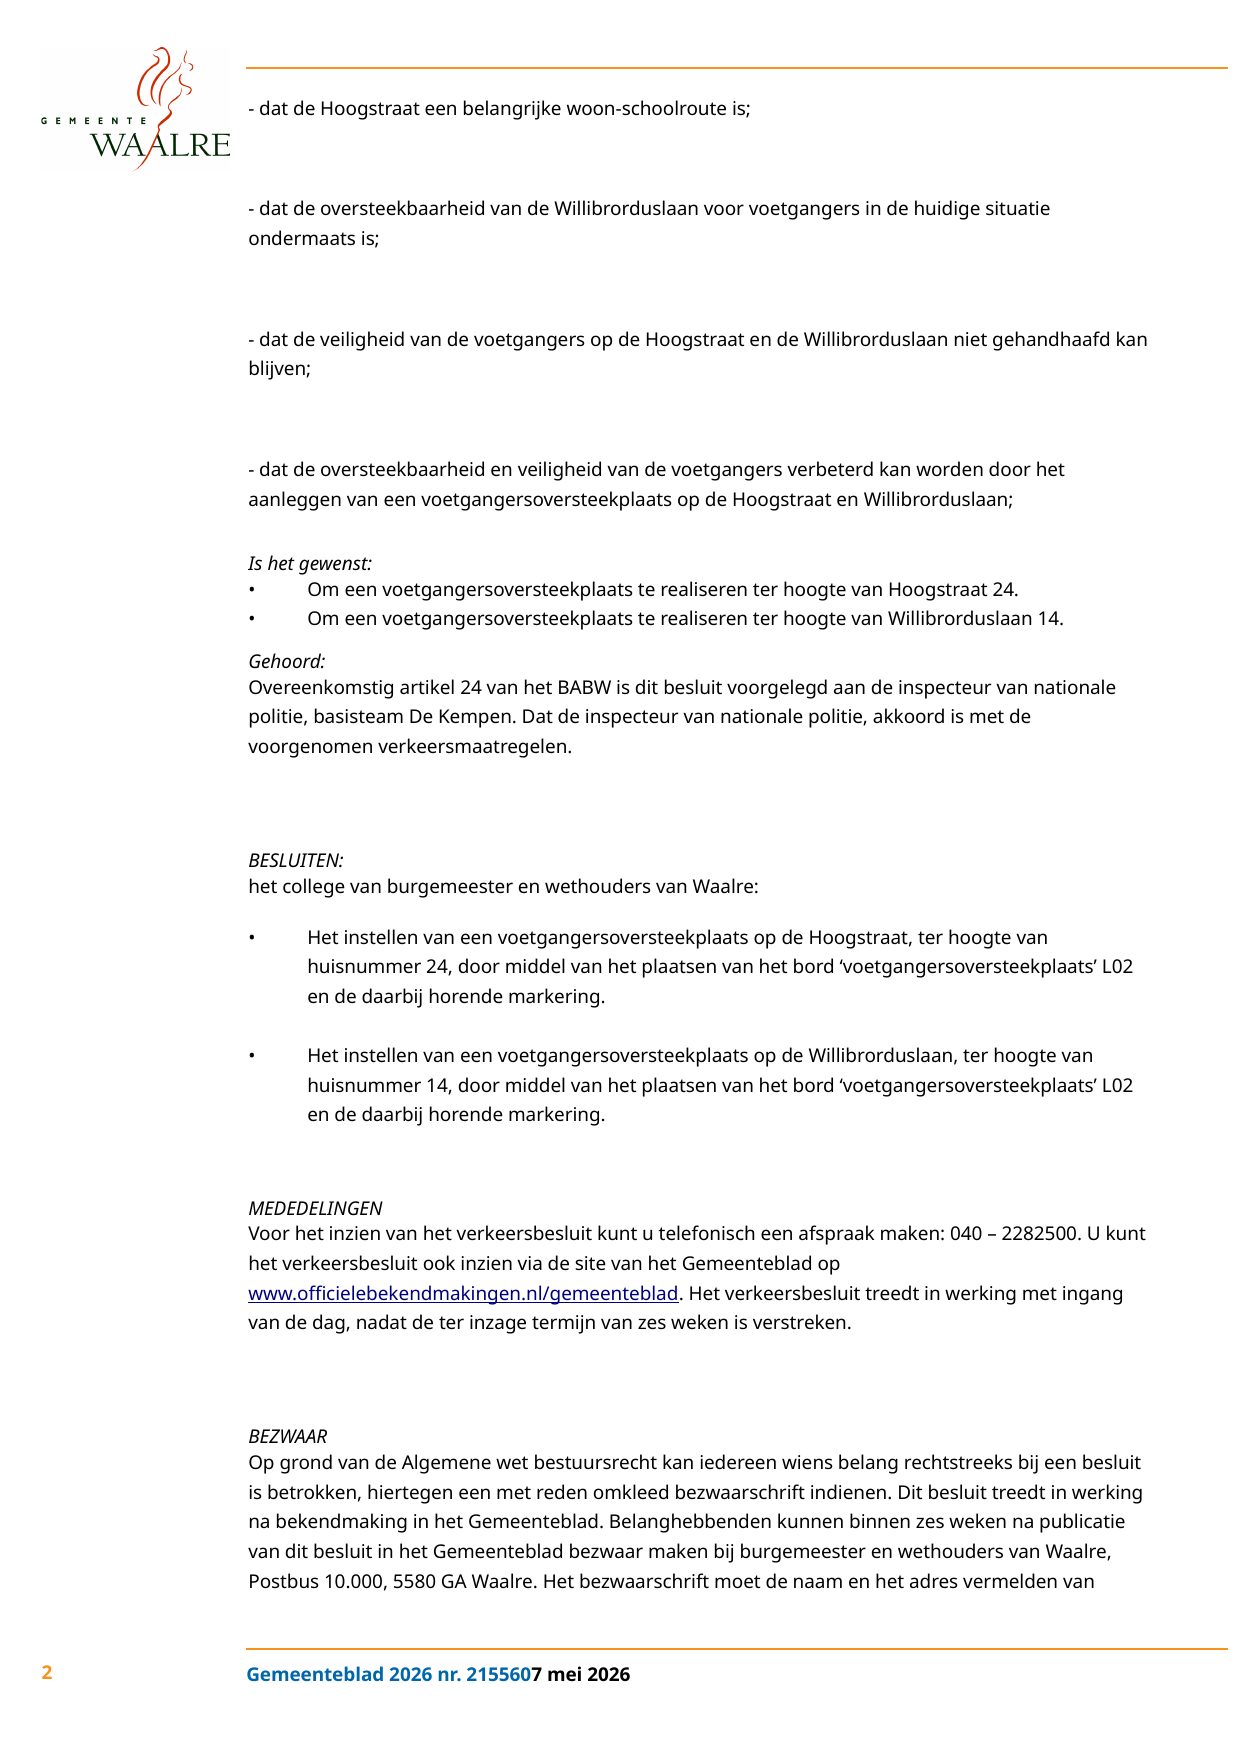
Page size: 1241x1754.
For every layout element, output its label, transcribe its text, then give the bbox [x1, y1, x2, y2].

list Om een voetgangersoversteekplaats te realiseren ter hoogte van Hoogstraat 24. [248, 576, 1152, 601]
list Om een voetgangersoversteekplaats te realiseren ter hoogte van Willibrorduslaan 14. [248, 605, 1152, 631]
text - dat de oversteekbaarheid van de Willibrorduslaan voor voetgangers in de huidige situatie ondermaats is; [248, 196, 1152, 251]
text - dat de oversteekbaarheid en veiligheid van de voetgangers verbeterd kan worden door het aanleggen van een voetgangersoversteekplaats op de Hoogstraat en Willibrorduslaan; [248, 456, 1152, 512]
text Is het gewenst: [248, 550, 1152, 576]
text Gehoord: [248, 648, 1152, 674]
text BEZWAAR [248, 1424, 1152, 1449]
text het college van burgemeester en wethouders van Waalre: [248, 873, 1152, 899]
text Voor het inzien van het verkeersbesluit kunt u telefonisch een afspraak maken: 040 – 2282500. U kunt het verkeersbesluit ook inzien via de site van het Gemeenteblad op www.officielebekendmakingen.nl/gemeenteblad. Het verkeersbesluit treedt in werking met ingang van de dag, nadat de ter inzage termijn van zes weken is verstreken. [248, 1221, 1152, 1335]
text MEDEDELINGEN [248, 1195, 1152, 1221]
text BESLUITEN: [248, 848, 1152, 873]
text Op grond van de Algemene wet bestuursrecht kan iedereen wiens belang rechtstreeks bij een besluit is betrokken, hiertegen een met reden omkleed bezwaarschrift indienen. Dit besluit treedt in werking na bekendmaking in het Gemeenteblad. Belanghebbenden kunnen binnen zes weken na publicatie van dit besluit in het Gemeenteblad bezwaar maken bij burgemeester en wethouders van Waalre, Postbus 10.000, 5580 GA Waalre. Het bezwaarschrift moet de naam en het adres vermelden van [248, 1449, 1152, 1593]
text Overeenkomstig artikel 24 van het BABW is dit besluit voorgelegd aan de inspecteur van nationale politie, basisteam De Kempen. Dat de inspecteur van nationale politie, akkoord is met de voorgenomen verkeersmaatregelen. [248, 674, 1152, 759]
text - dat de veiligheid van de voetgangers op de Hoogstraat en de Willibrorduslaan niet gehandhaafd kan blijven; [248, 326, 1152, 381]
text - dat de Hoogstraat een belangrijke woon-schoolroute is; [248, 95, 1152, 121]
picture [41, 47, 231, 172]
list Het instellen van een voetgangersoversteekplaats op de Willibrorduslaan, ter hoogte van huisnummer 14, door middel van het plaatsen van het bord ‘voetgangersoversteekplaats’ L02 en de daarbij horende markering. [248, 1042, 1152, 1127]
list Het instellen van een voetgangersoversteekplaats op de Hoogstraat, ter hoogte van huisnummer 24, door middel van het plaatsen van het bord ‘voetgangersoversteekplaats’ L02 en de daarbij horende markering. [248, 924, 1152, 1009]
